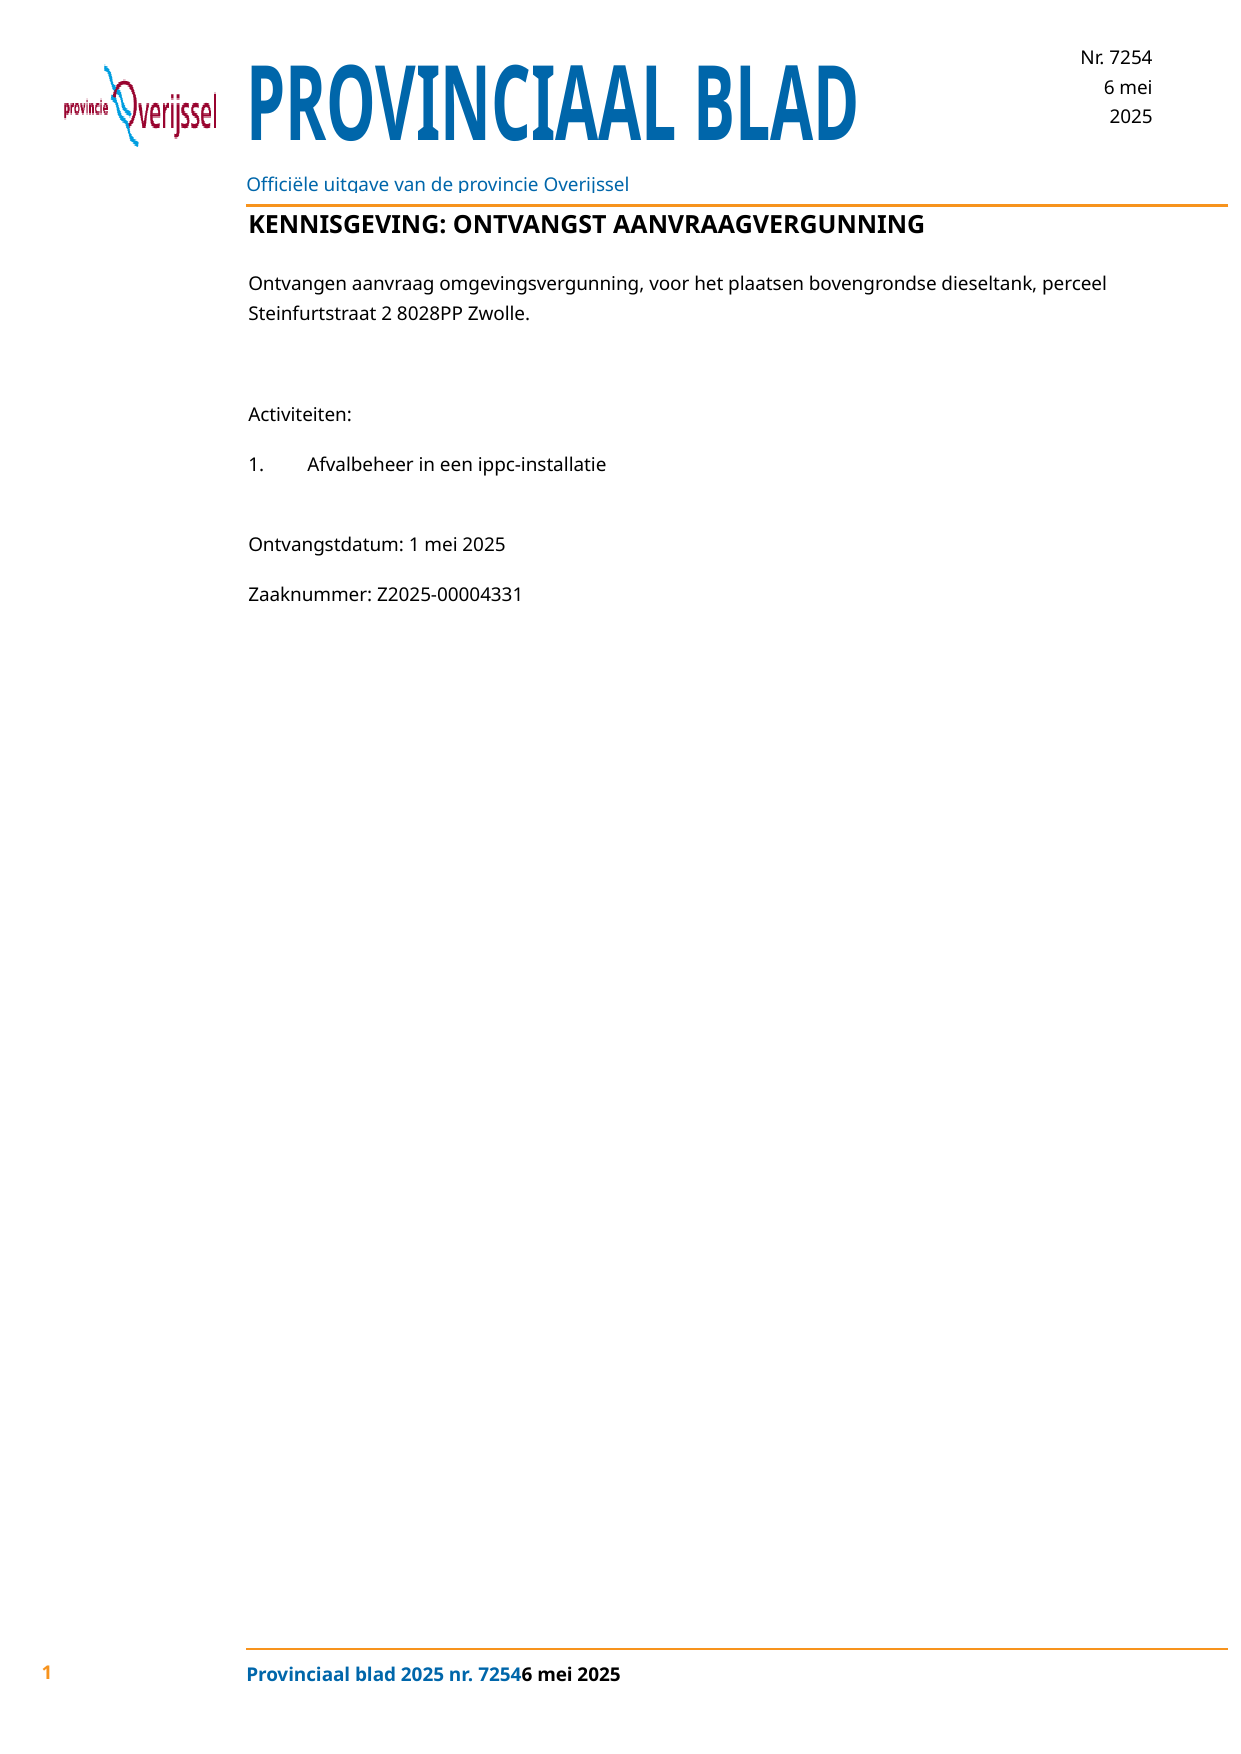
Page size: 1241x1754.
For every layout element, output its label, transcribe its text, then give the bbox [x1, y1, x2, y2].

picture [41, 47, 231, 172]
text Ontvangen aanvraag omgevingsvergunning, voor het plaatsen bovengrondse dieseltank, perceel Steinfurtstraat 2 8028PP Zwolle. [248, 270, 1152, 326]
text Zaaknummer: Z2025-00004331 [248, 582, 1152, 607]
text Activiteiten: [248, 401, 1152, 426]
text KENNISGEVING: ONTVANGST AANVRAAGVERGUNNING [248, 207, 1152, 241]
text Ontvangstdatum: 1 mei 2025 [248, 531, 1152, 557]
list Afvalbeheer in een ippc-installatie [248, 451, 1152, 477]
